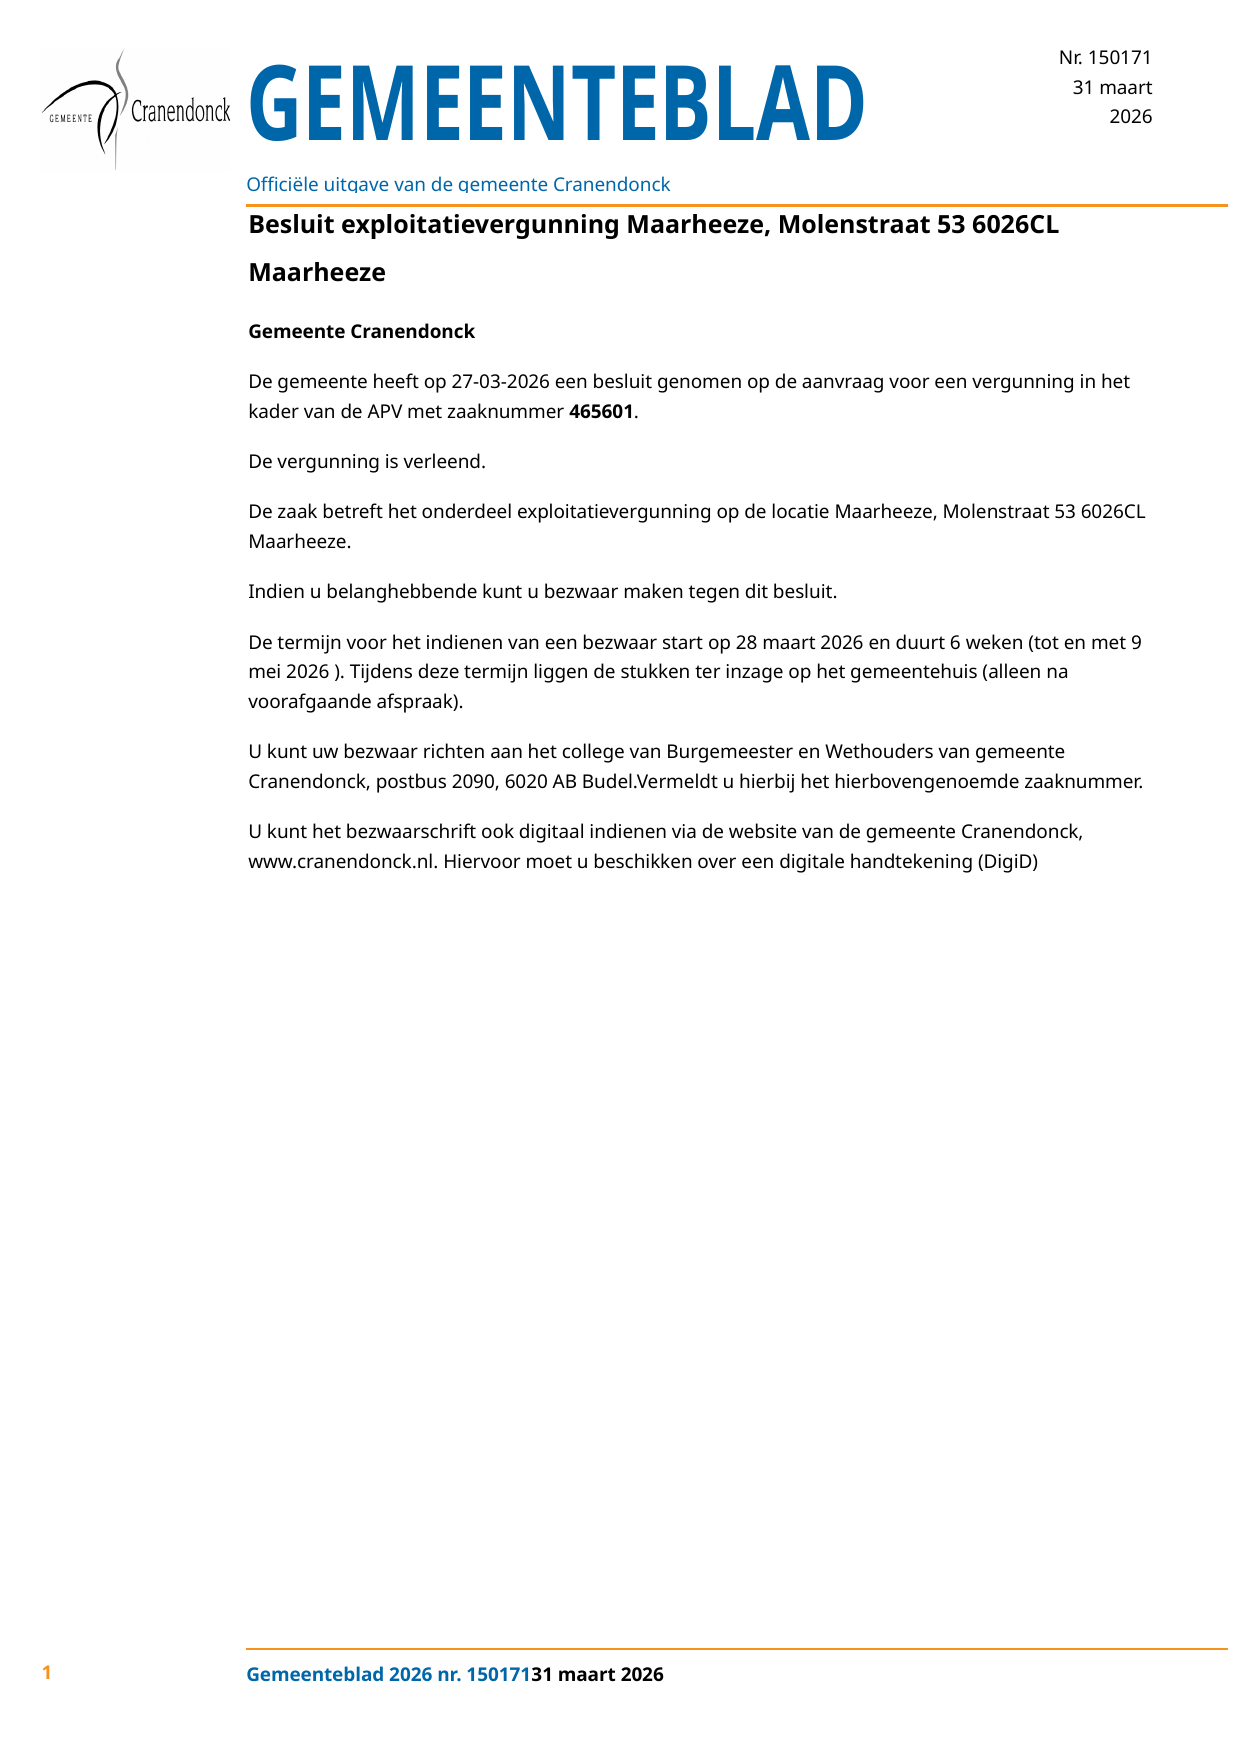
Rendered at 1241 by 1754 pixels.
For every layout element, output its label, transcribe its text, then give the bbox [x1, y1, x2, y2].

text Gemeente Cranendonck [248, 318, 1152, 344]
text De vergunning is verleend. [248, 448, 1152, 474]
text Indien u belanghebbende kunt u bezwaar maken tegen dit besluit. [248, 579, 1152, 604]
text U kunt uw bezwaar richten aan het college van Burgemeester en Wethouders van gemeente Cranendonck, postbus 2090, 6020 AB Budel.Vermeldt u hierbij het hierbovengenoemde zaaknummer. [248, 739, 1152, 794]
text Besluit exploitatievergunning Maarheeze, Molenstraat 53 6026CL Maarheeze [248, 207, 1152, 288]
picture [41, 47, 231, 172]
text U kunt het bezwaarschrift ook digitaal indienen via de website van de gemeente Cranendonck, www.cranendonck.nl. Hiervoor moet u beschikken over een digitale handtekening (DigiD) [248, 819, 1152, 874]
text De gemeente heeft op 27-03-2026 een besluit genomen op de aanvraag voor een vergunning in het kader van de APV met zaaknummer 465601. [248, 368, 1152, 424]
text De zaak betreft het onderdeel exploitatievergunning op de locatie Maarheeze, Molenstraat 53 6026CL Maarheeze. [248, 499, 1152, 554]
text De termijn voor het indienen van een bezwaar start op 28 maart 2026 en duurt 6 weken (tot en met 9 mei 2026 ). Tijdens deze termijn liggen de stukken ter inzage op het gemeentehuis (alleen na voorafgaande afspraak). [248, 629, 1152, 714]
